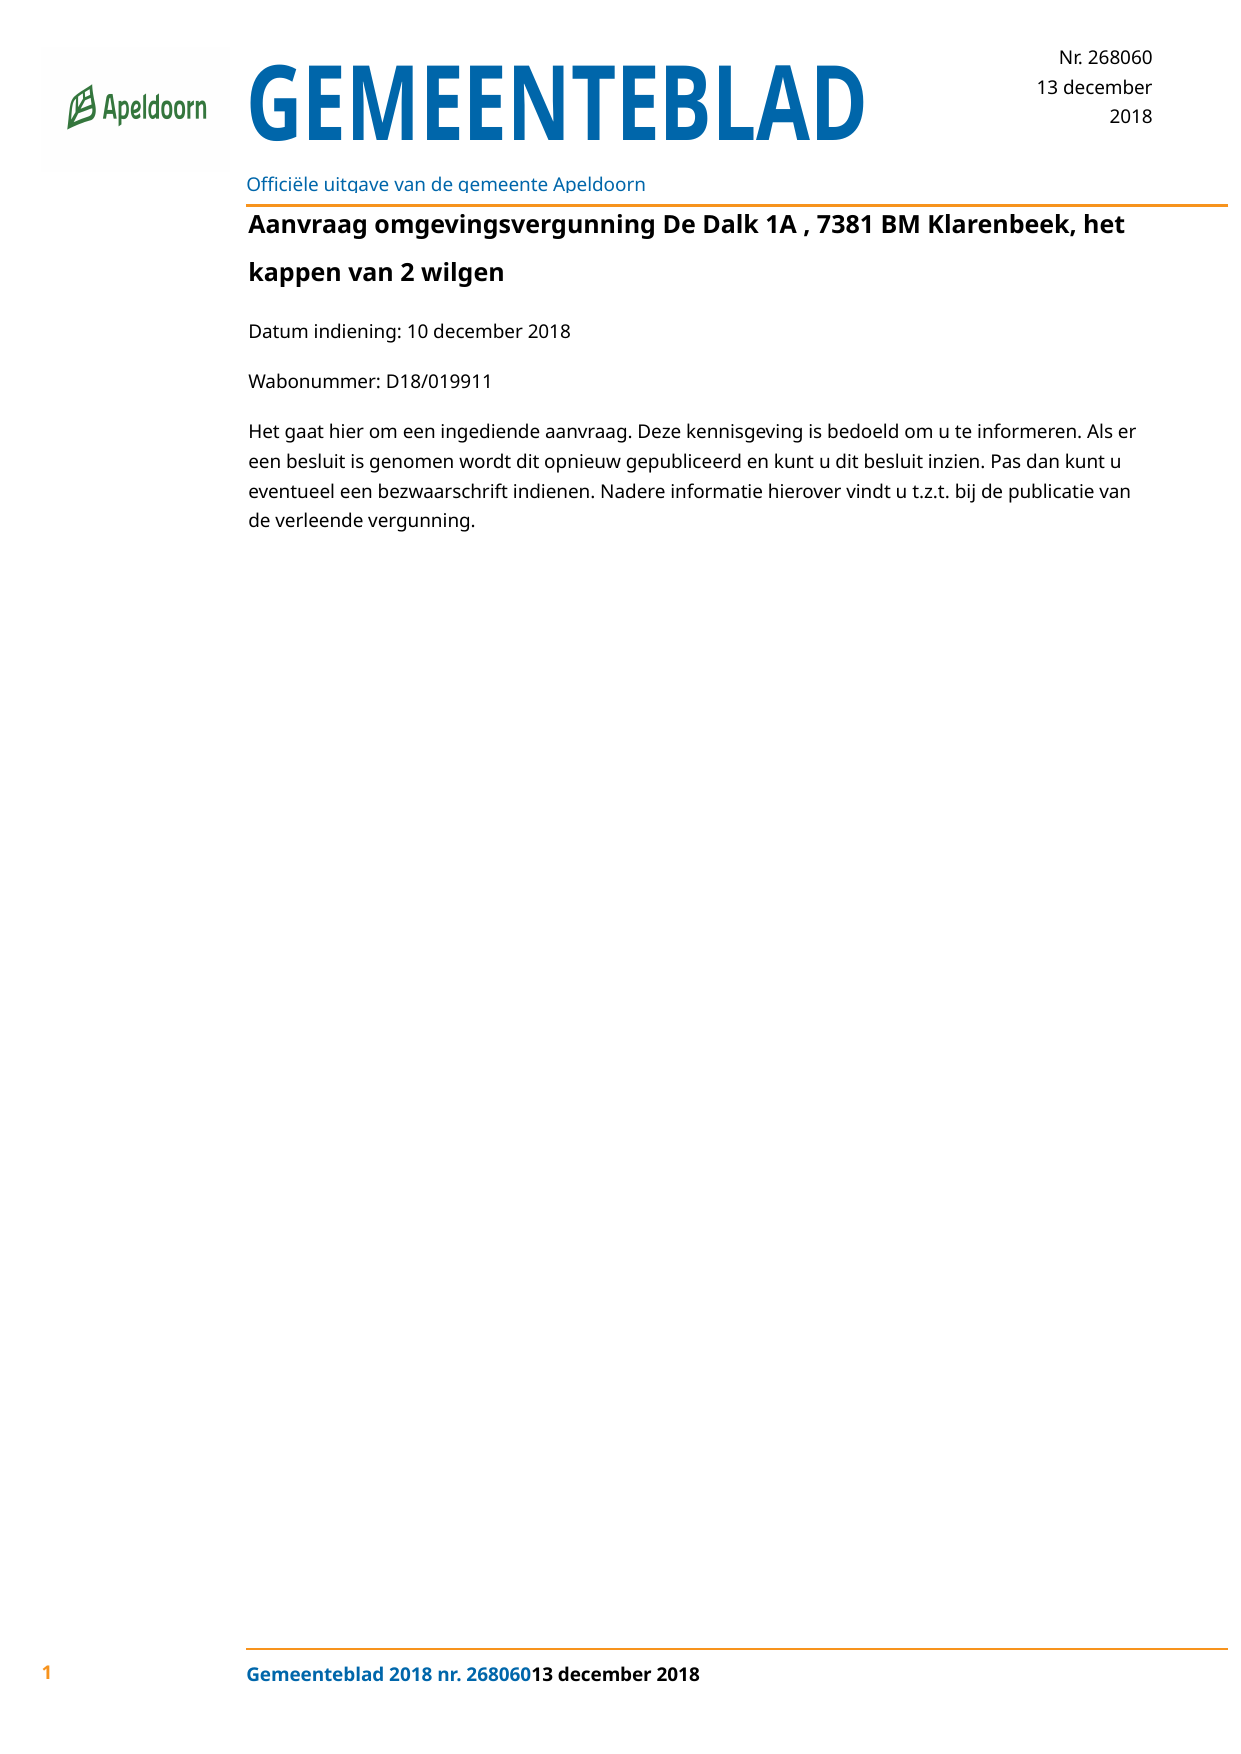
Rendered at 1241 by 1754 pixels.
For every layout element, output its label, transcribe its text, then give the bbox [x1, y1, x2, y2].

text Wabonummer: D18/019911 [248, 368, 1152, 394]
text Aanvraag omgevingsvergunning De Dalk 1A , 7381 BM Klarenbeek, het kappen van 2 wilgen [248, 207, 1152, 288]
picture [41, 47, 231, 172]
text Het gaat hier om een ingediende aanvraag. Deze kennisgeving is bedoeld om u te informeren. Als er een besluit is genomen wordt dit opnieuw gepubliceerd en kunt u dit besluit inzien. Pas dan kunt u eventueel een bezwaarschrift indienen. Nadere informatie hierover vindt u t.z.t. bij de publicatie van de verleende vergunning. [248, 419, 1152, 533]
text Datum indiening: 10 december 2018 [248, 318, 1152, 344]
